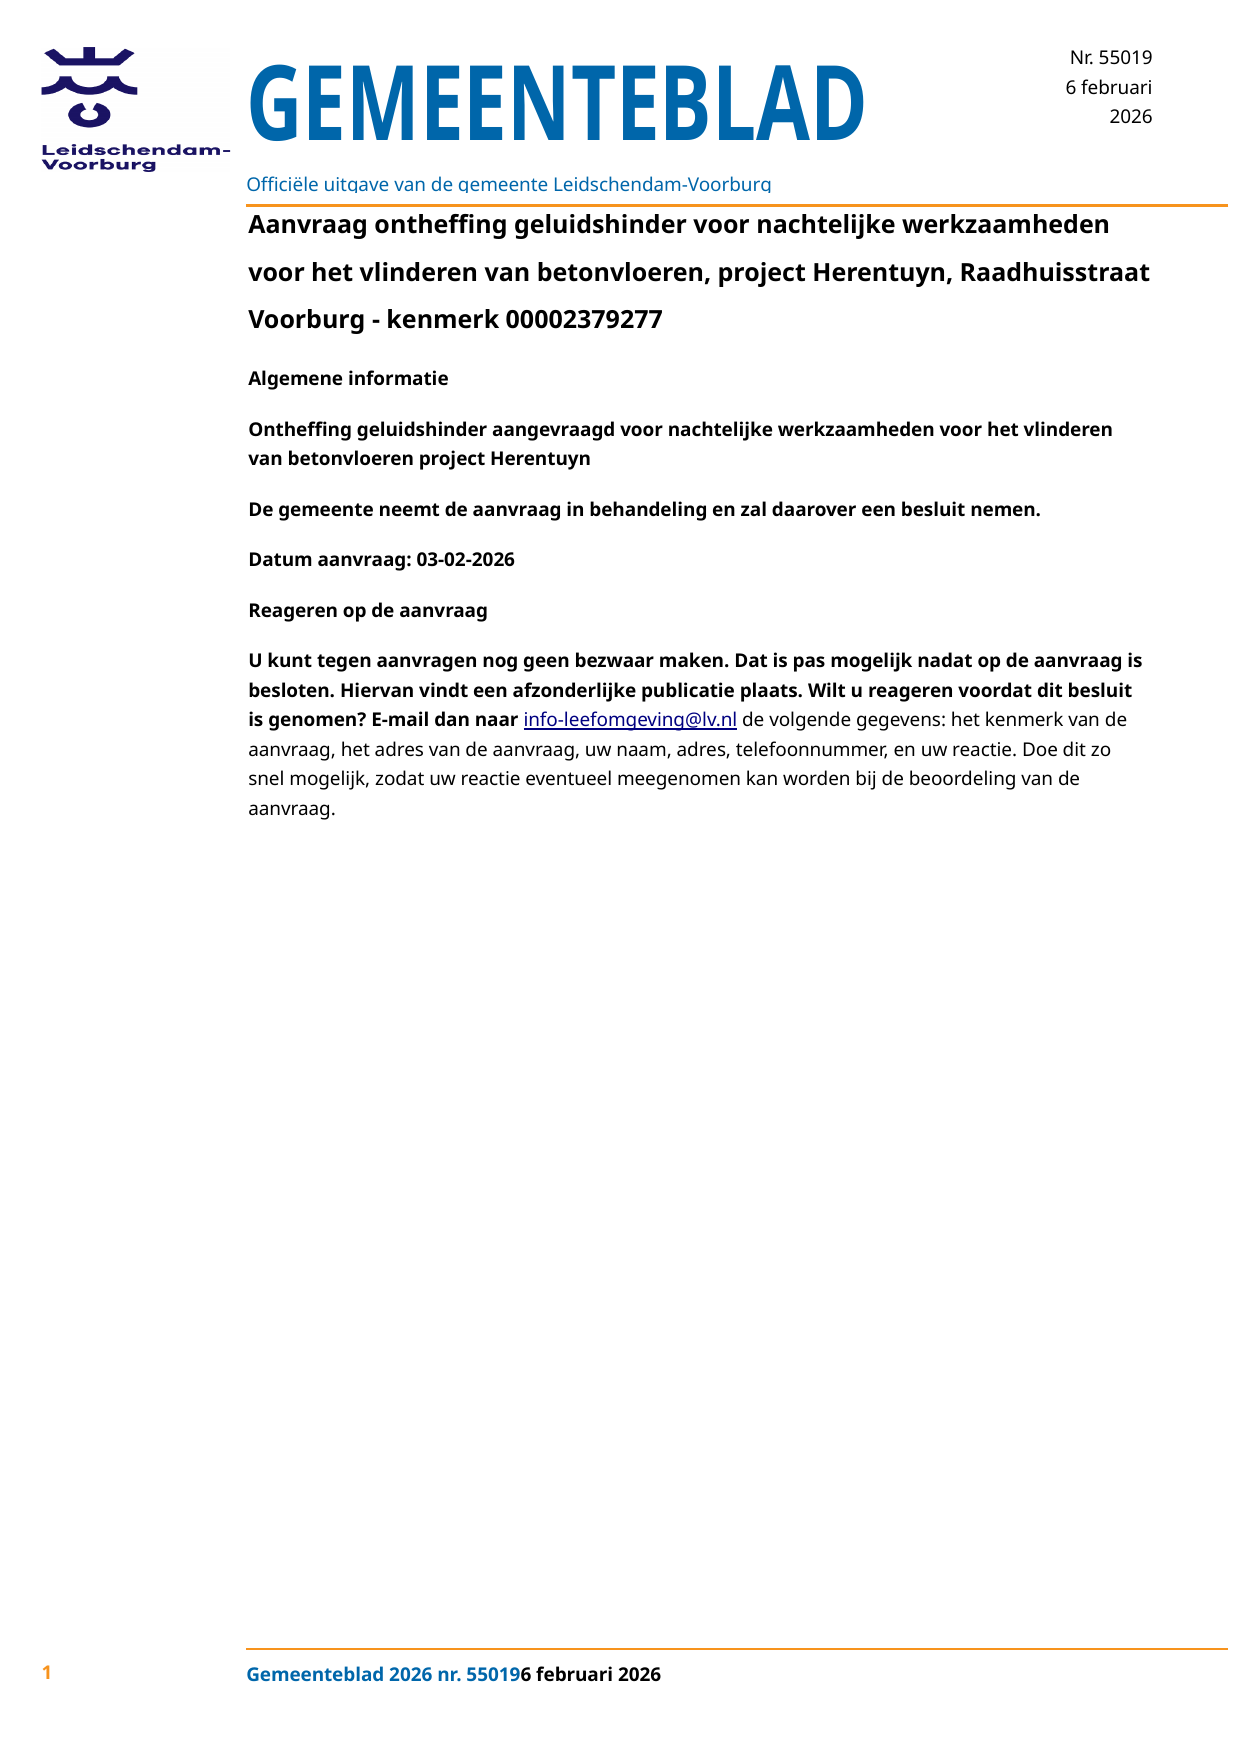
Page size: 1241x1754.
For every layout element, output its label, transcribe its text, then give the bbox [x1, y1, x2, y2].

text Reageren op de aanvraag [248, 597, 1152, 622]
text Ontheffing geluidshinder aangevraagd voor nachtelijke werkzaamheden voor het vlinderen van betonvloeren project Herentuyn [248, 416, 1152, 471]
text U kunt tegen aanvragen nog geen bezwaar maken. Dat is pas mogelijk nadat op de aanvraag is besloten. Hiervan vindt een afzonderlijke publicatie plaats. Wilt u reageren voordat dit besluit is genomen? E-mail dan naar info-leefomgeving@lv.nl de volgende gegevens: het kenmerk van de aanvraag, het adres van de aanvraag, uw naam, adres, telefoonnummer, en uw reactie. Doe dit zo snel mogelijk, zodat uw reactie eventueel meegenomen kan worden bij de beoordeling van de aanvraag. [248, 647, 1152, 821]
text Aanvraag ontheffing geluidshinder voor nachtelijke werkzaamheden voor het vlinderen van betonvloeren, project Herentuyn, Raadhuisstraat Voorburg - kenmerk 00002379277 [248, 207, 1152, 336]
picture [41, 47, 231, 172]
text Algemene informatie [248, 366, 1152, 391]
text De gemeente neemt de aanvraag in behandeling en zal daarover een besluit nemen. [248, 496, 1152, 522]
text Datum aanvraag: 03-02-2026 [248, 546, 1152, 572]
